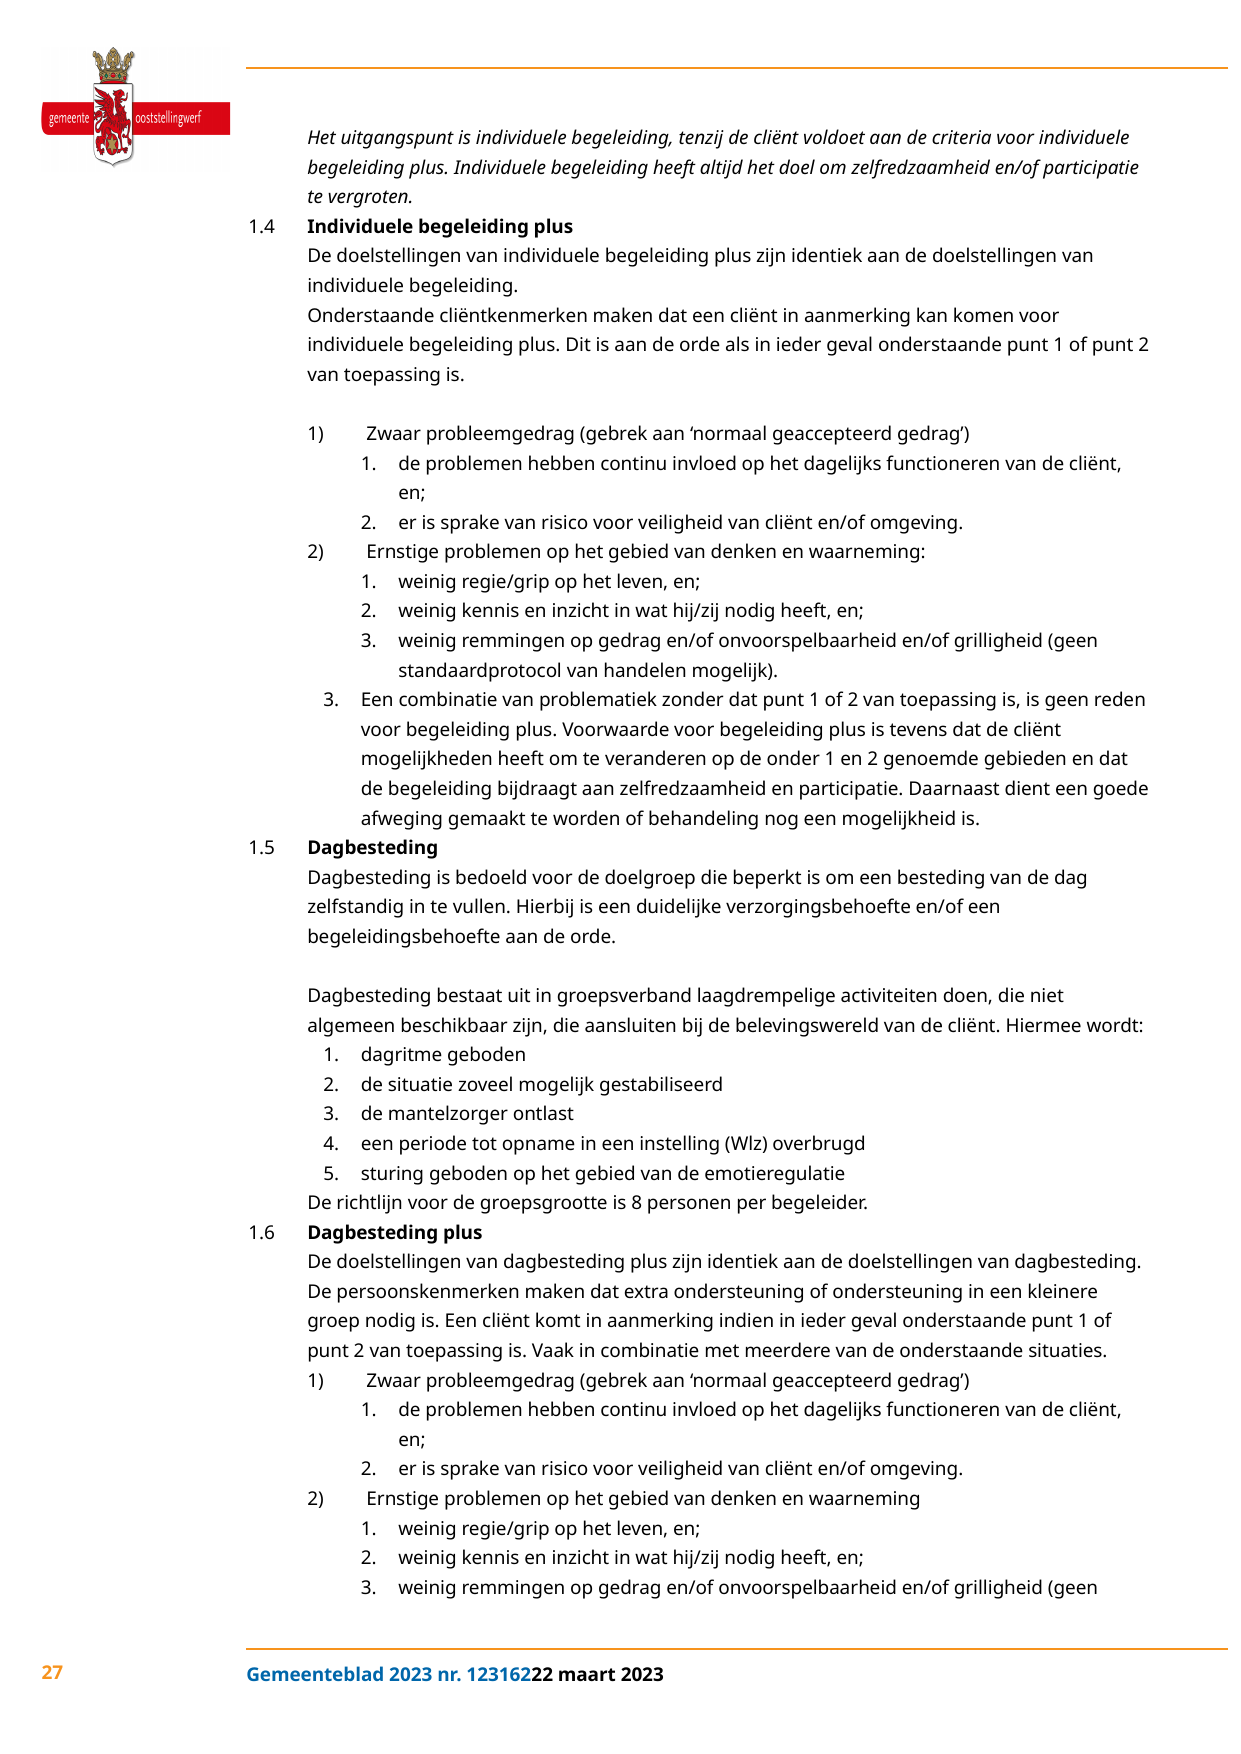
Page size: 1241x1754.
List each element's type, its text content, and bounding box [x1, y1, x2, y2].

list Ernstige problemen op het gebied van denken en waarneming: [307, 538, 1152, 564]
list Dagbesteding [248, 834, 1152, 860]
list weinig regie/grip op het leven, en; [361, 568, 1152, 594]
list er is sprake van risico voor veiligheid van cliënt en/of omgeving. [361, 509, 1152, 535]
list de situatie zoveel mogelijk gestabiliseerd [323, 1071, 1152, 1097]
list weinig kennis en inzicht in wat hij/zij nodig heeft, en; [361, 1544, 1152, 1570]
list en; [361, 1426, 1152, 1452]
list de problemen hebben continu invloed op het dagelijks functioneren van de cliënt, [361, 450, 1152, 476]
list weinig remmingen op gedrag en/of onvoorspelbaarheid en/of grilligheid (geen [361, 1574, 1152, 1600]
picture [41, 47, 231, 172]
list Individuele begeleiding plus [248, 213, 1152, 239]
list Het uitgangspunt is individuele begeleiding, tenzij de cliënt voldoet aan de criteria voor individuele begeleiding plus. Individuele begeleiding heeft altijd het doel om zelfredzaamheid en/of participatie te vergroten. [248, 124, 1152, 209]
list en; [361, 479, 1152, 505]
list de mantelzorger ontlast [323, 1101, 1152, 1126]
list sturing geboden op het gebied van de emotieregulatie [323, 1160, 1152, 1186]
list weinig remmingen op gedrag en/of onvoorspelbaarheid en/of grilligheid (geen standaardprotocol van handelen mogelijk). [361, 627, 1152, 683]
list dagritme geboden [323, 1041, 1152, 1067]
list weinig kennis en inzicht in wat hij/zij nodig heeft, en; [361, 598, 1152, 623]
list weinig regie/grip op het leven, en; [361, 1515, 1152, 1541]
list De richtlijn voor de groepsgrootte is 8 personen per begeleider. [248, 1189, 1152, 1215]
list Zwaar probleemgedrag (gebrek aan ‘normaal geaccepteerd gedrag’) [307, 420, 1152, 446]
list Dagbesteding plus [248, 1219, 1152, 1245]
list er is sprake van risico voor veiligheid van cliënt en/of omgeving. [361, 1456, 1152, 1481]
list Zwaar probleemgedrag (gebrek aan ‘normaal geaccepteerd gedrag’) [307, 1367, 1152, 1393]
list De doelstellingen van dagbesteding plus zijn identiek aan de doelstellingen van dagbesteding. [248, 1248, 1152, 1274]
list De persoonskenmerken maken dat extra ondersteuning of ondersteuning in een kleinere groep nodig is. Een cliënt komt in aanmerking indien in ieder geval onderstaande punt 1 of punt 2 van toepassing is. Vaak in combinatie met meerdere van de onderstaande situaties. [248, 1278, 1152, 1363]
list De doelstellingen van individuele begeleiding plus zijn identiek aan de doelstellingen van individuele begeleiding. [248, 243, 1152, 298]
list Dagbesteding is bedoeld voor de doelgroep die beperkt is om een besteding van de dag zelfstandig in te vullen. Hierbij is een duidelijke verzorgingsbehoefte en/of een begeleidingsbehoefte aan de orde. [248, 864, 1152, 949]
list Ernstige problemen op het gebied van denken en waarneming [307, 1485, 1152, 1511]
list Dagbesteding bestaat uit in groepsverband laagdrempelige activiteiten doen, die niet algemeen beschikbaar zijn, die aansluiten bij de belevingswereld van de cliënt. Hiermee wordt: [248, 982, 1152, 1038]
list Een combinatie van problematiek zonder dat punt 1 of 2 van toepassing is, is geen reden voor begeleiding plus. Voorwaarde voor begeleiding plus is tevens dat de cliënt mogelijkheden heeft om te veranderen op de onder 1 en 2 genoemde gebieden en dat de begeleiding bijdraagt aan zelfredzaamheid en participatie. Daarnaast dient een goede afweging gemaakt te worden of behandeling nog een mogelijkheid is. [323, 686, 1152, 831]
list de problemen hebben continu invloed op het dagelijks functioneren van de cliënt, [361, 1396, 1152, 1422]
list een periode tot opname in een instelling (Wlz) overbrugd [323, 1130, 1152, 1156]
list Onderstaande cliëntkenmerken maken dat een cliënt in aanmerking kan komen voor individuele begeleiding plus. Dit is aan de orde als in ieder geval onderstaande punt 1 of punt 2 van toepassing is. [248, 302, 1152, 387]
